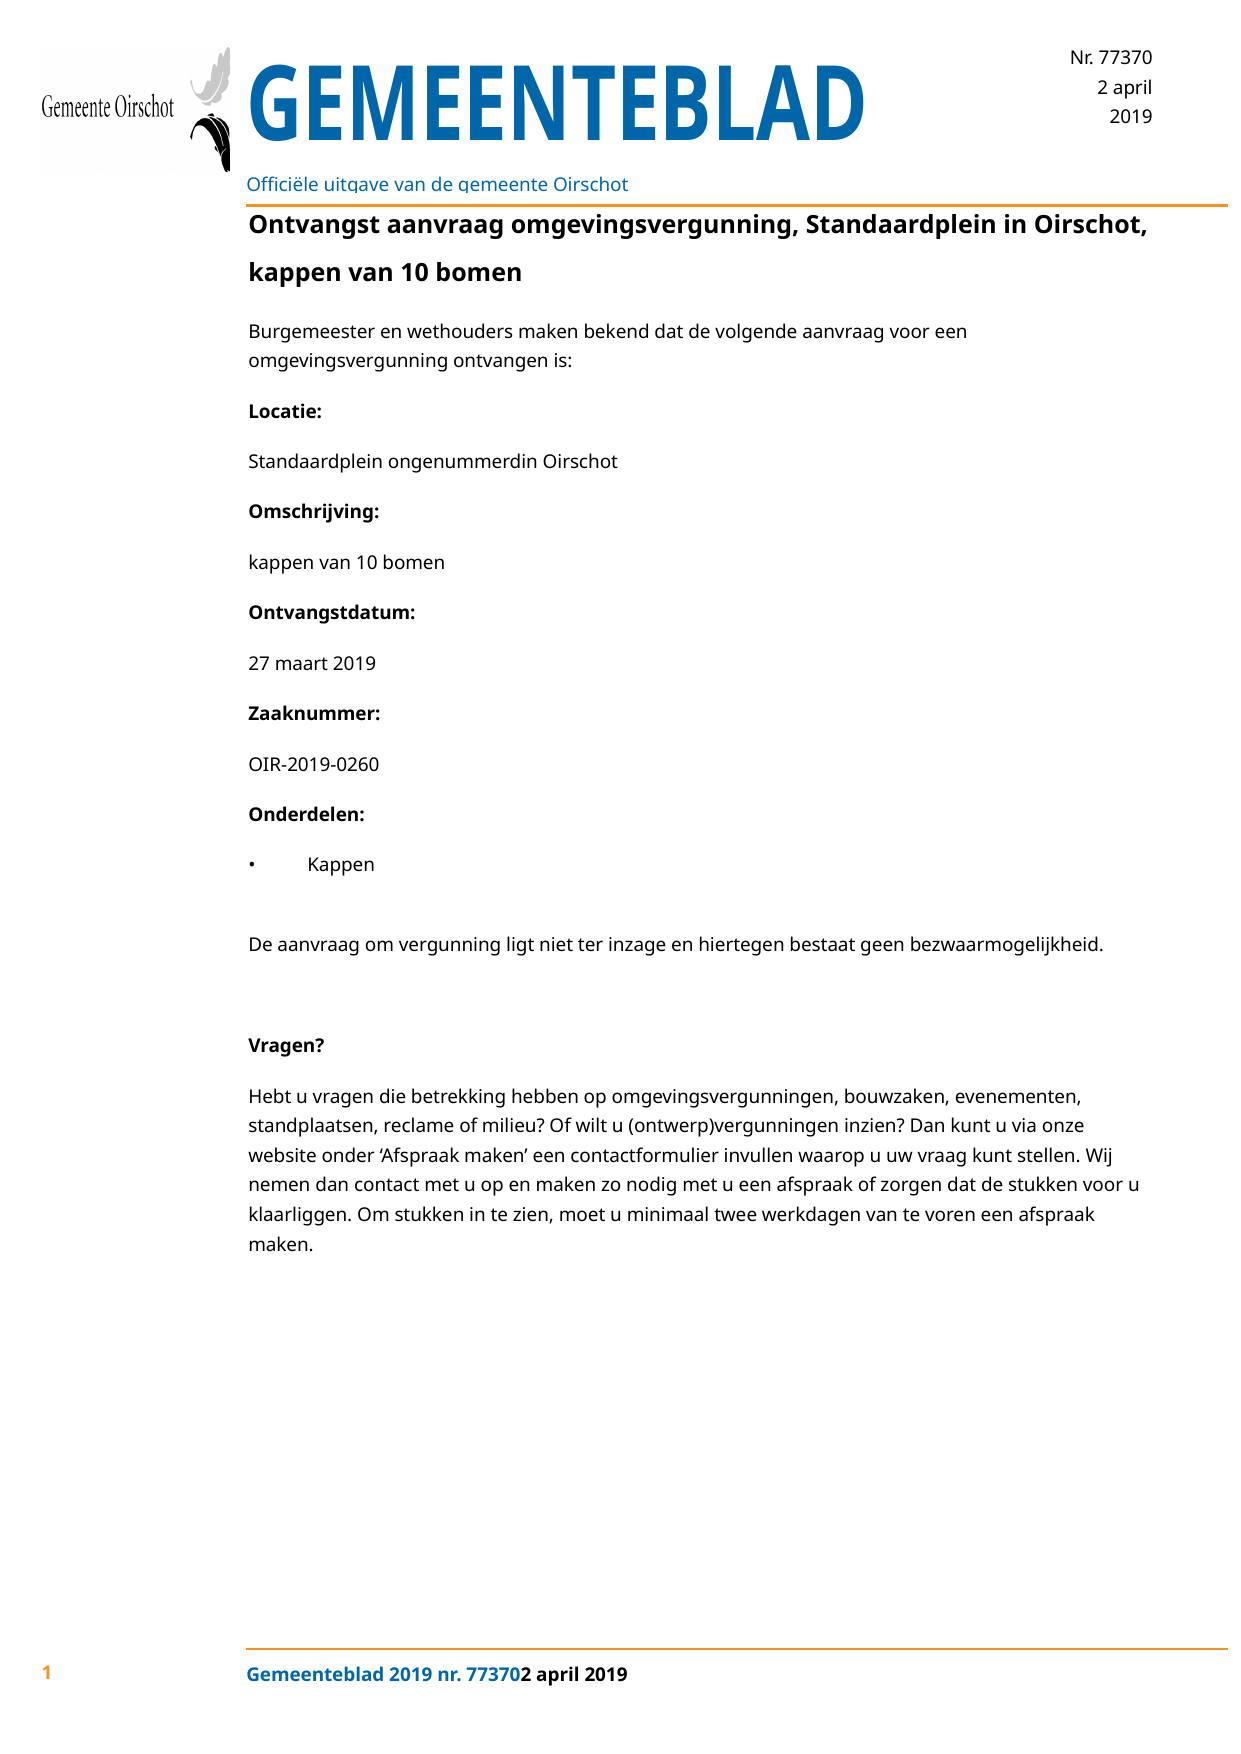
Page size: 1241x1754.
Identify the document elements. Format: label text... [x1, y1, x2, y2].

text kappen van 10 bomen [248, 549, 1152, 575]
text Zaaknummer: [248, 700, 1152, 726]
text Hebt u vragen die betrekking hebben op omgevingsvergunningen, bouwzaken, evenementen, standplaatsen, reclame of milieu? Of wilt u (ontwerp)vergunningen inzien? Dan kunt u via onze website onder ‘Afspraak maken’ een contactformulier invullen waarop u uw vraag kunt stellen. Wij nemen dan contact met u op en maken zo nodig met u een afspraak of zorgen dat de stukken voor u klaarliggen. Om stukken in te zien, moet u minimaal twee werkdagen van te voren een afspraak maken. [248, 1083, 1152, 1257]
picture [41, 47, 231, 172]
text Omschrijving: [248, 499, 1152, 524]
text Vragen? [248, 1032, 1152, 1058]
text Ontvangstdatum: [248, 599, 1152, 625]
text Locatie: [248, 398, 1152, 424]
text OIR-2019-0260 [248, 751, 1152, 777]
text Standaardplein ongenummerdin Oirschot [248, 448, 1152, 474]
list Kappen [248, 852, 1152, 877]
text 27 maart 2019 [248, 650, 1152, 676]
text Onderdelen: [248, 801, 1152, 827]
text Ontvangst aanvraag omgevingsvergunning, Standaardplein in Oirschot, kappen van 10 bomen [248, 207, 1152, 288]
text Burgemeester en wethouders maken bekend dat de volgende aanvraag voor een omgevingsvergunning ontvangen is: [248, 318, 1152, 373]
text De aanvraag om vergunning ligt niet ter inzage en hiertegen bestaat geen bezwaarmogelijkheid. [248, 932, 1152, 957]
